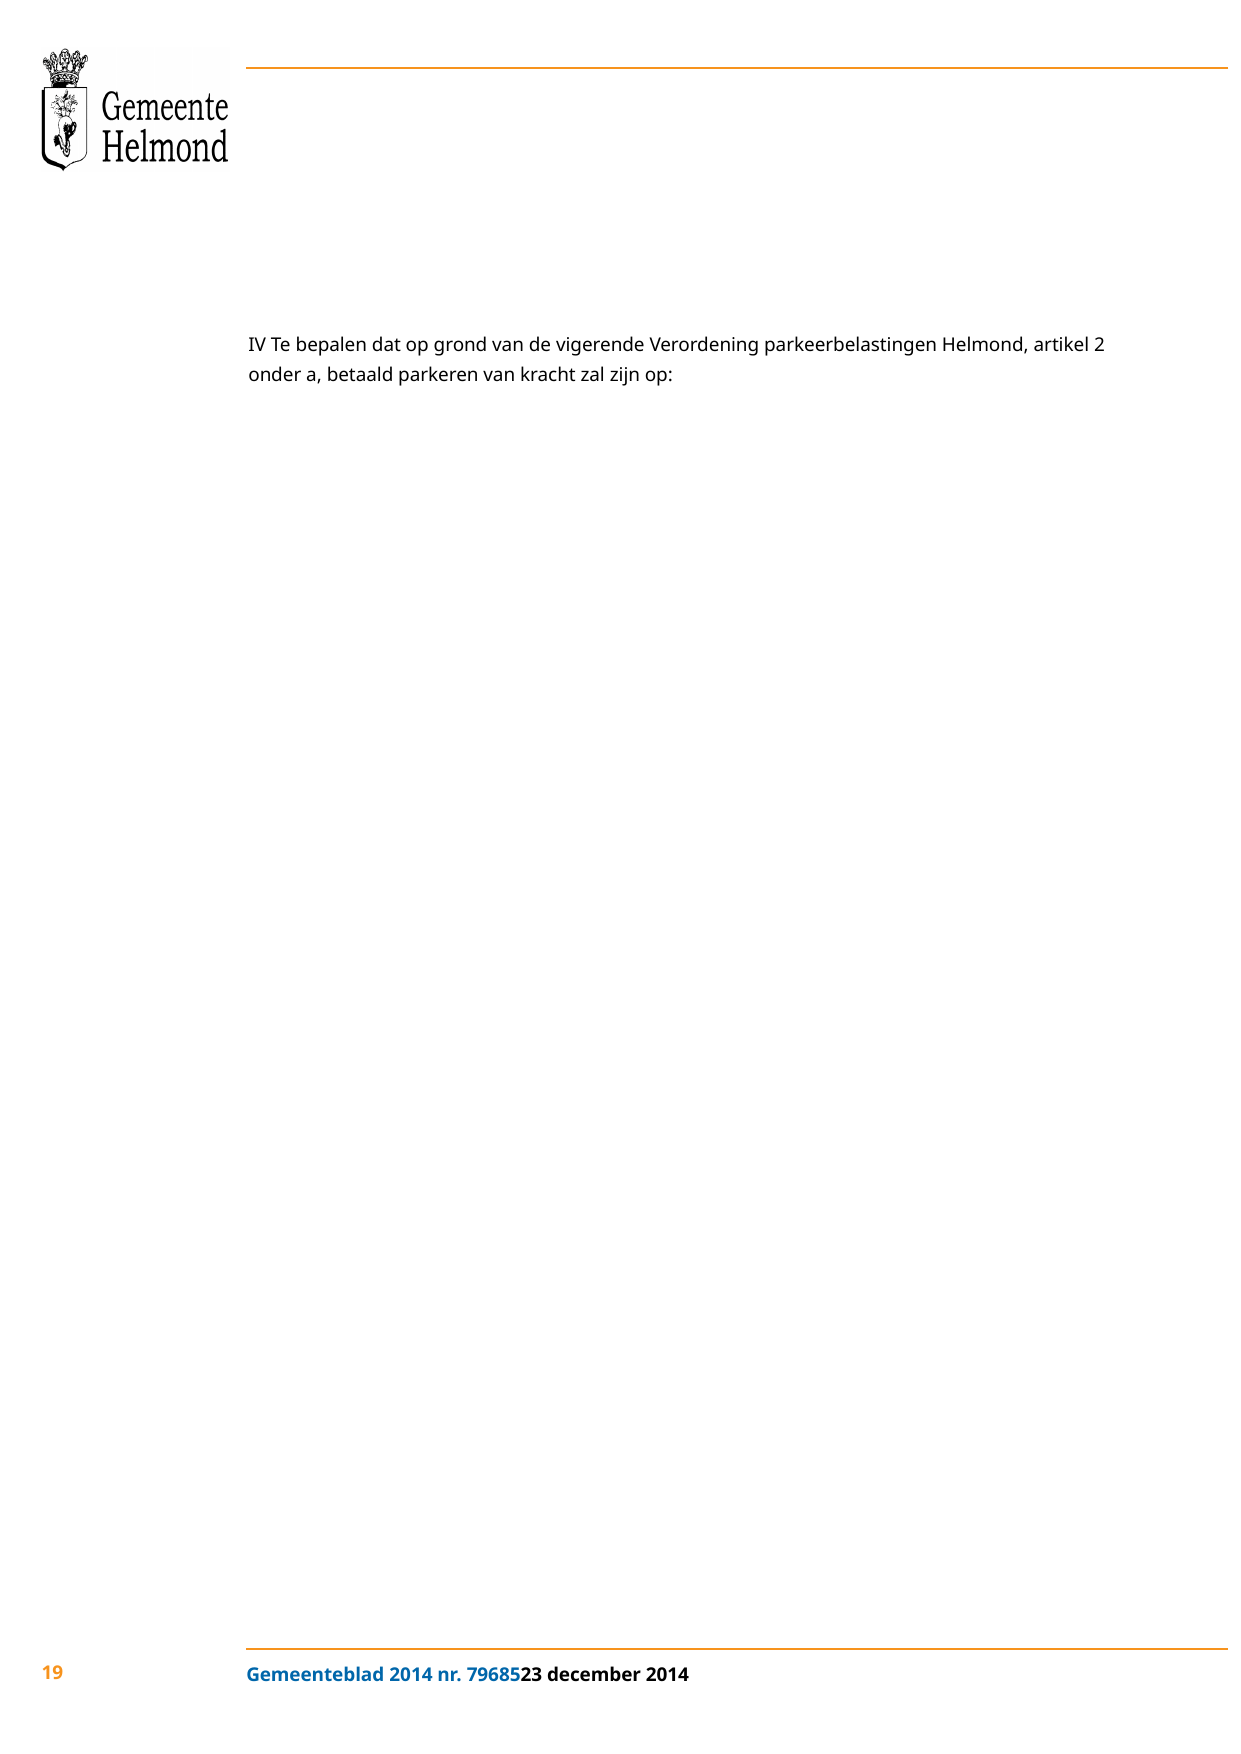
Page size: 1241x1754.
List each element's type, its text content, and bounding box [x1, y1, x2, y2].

picture [41, 47, 231, 172]
text IV Te bepalen dat op grond van de vigerende Verordening parkeerbelastingen Helmond, artikel 2 onder a, betaald parkeren van kracht zal zijn op: [248, 331, 1152, 387]
